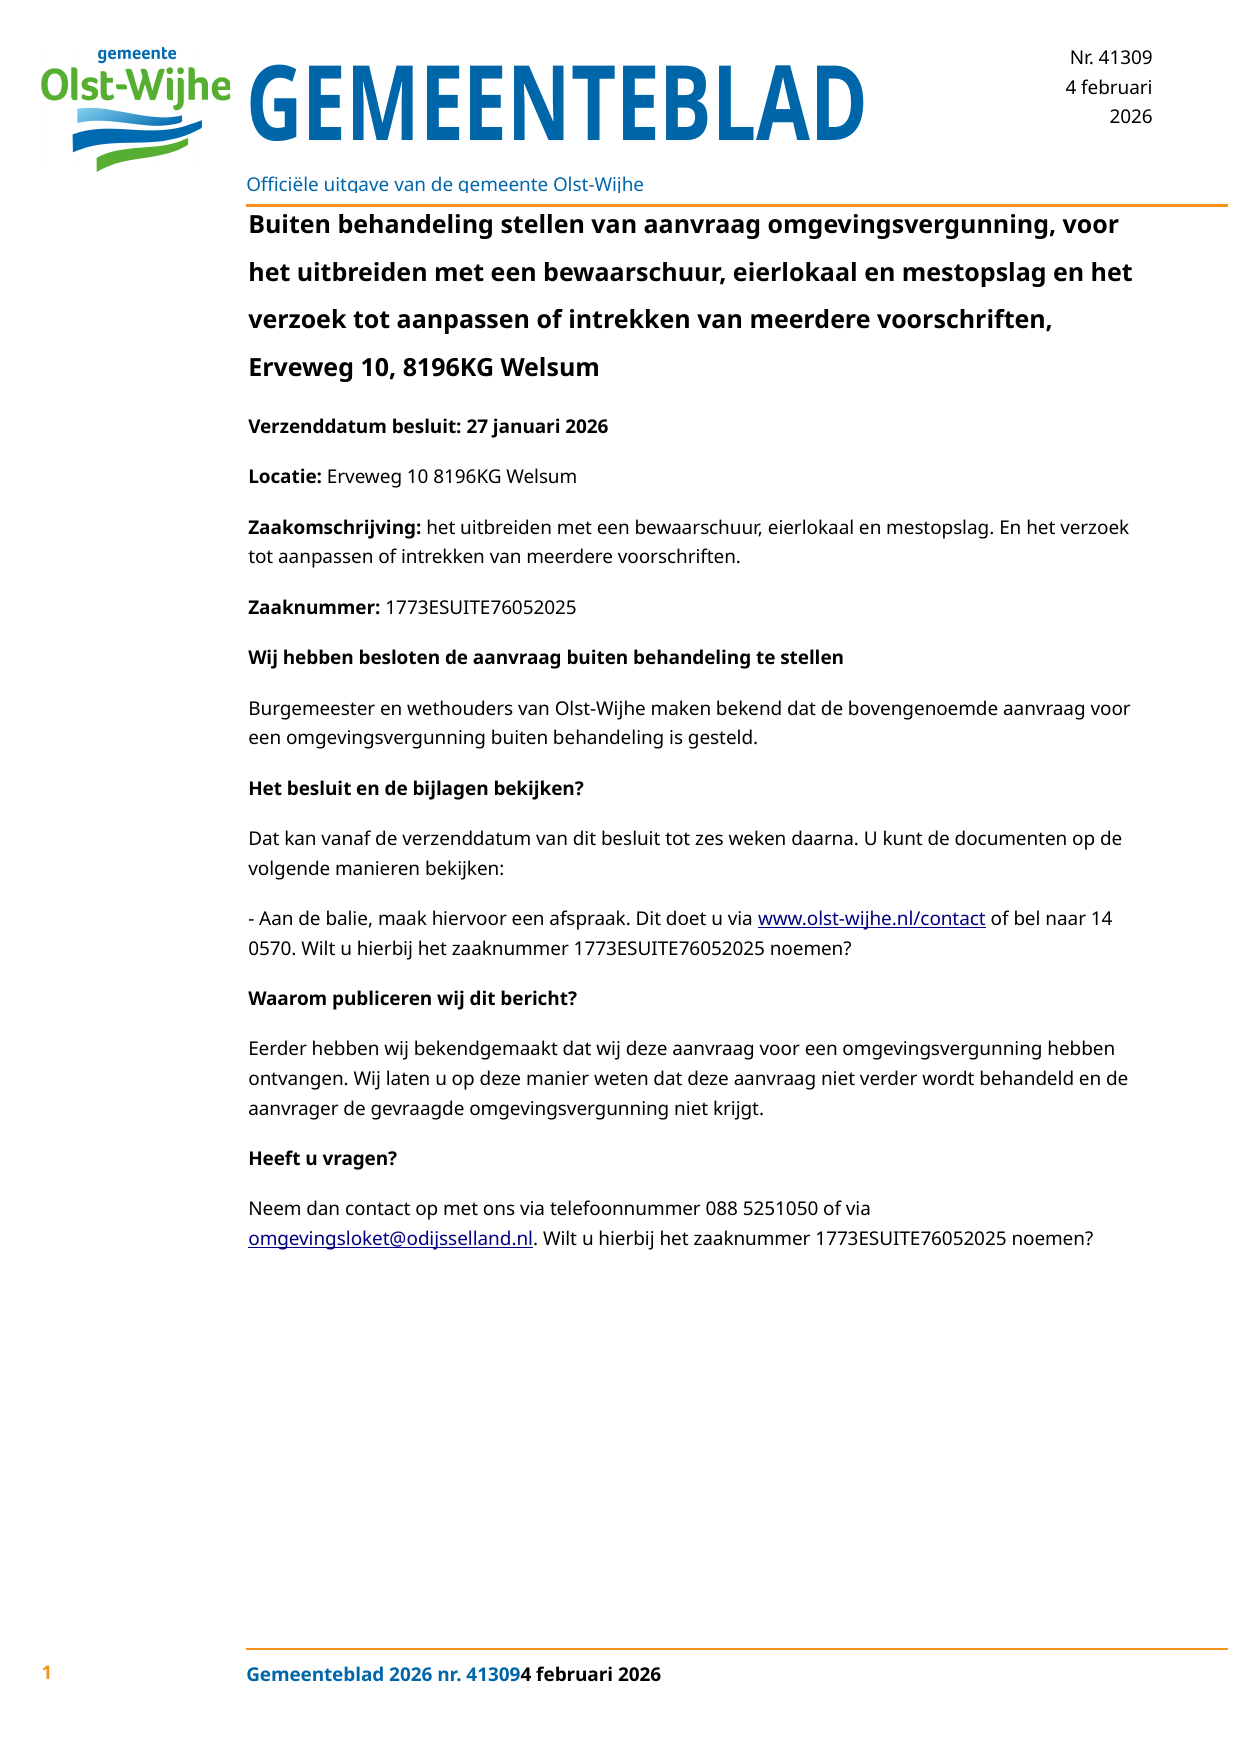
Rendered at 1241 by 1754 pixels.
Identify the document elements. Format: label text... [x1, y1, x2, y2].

text Wij hebben besloten de aanvraag buiten behandeling te stellen [248, 644, 1152, 670]
text Het besluit en de bijlagen bekijken? [248, 775, 1152, 801]
text Locatie: Erveweg 10 8196KG Welsum [248, 463, 1152, 489]
text Eerder hebben wij bekendgemaakt dat wij deze aanvraag voor een omgevingsvergunning hebben ontvangen. Wij laten u op deze manier weten dat deze aanvraag niet verder wordt behandeld en de aanvrager de gevraagde omgevingsvergunning niet krijgt. [248, 1036, 1152, 1121]
text Zaaknummer: 1773ESUITE76052025 [248, 594, 1152, 620]
text Neem dan contact op met ons via telefoonnummer 088 5251050 of via omgevingsloket@odijsselland.nl. Wilt u hierbij het zaaknummer 1773ESUITE76052025 noemen? [248, 1196, 1152, 1251]
text Heeft u vragen? [248, 1145, 1152, 1171]
text Waarom publiceren wij dit bericht? [248, 985, 1152, 1011]
text Dat kan vanaf de verzenddatum van dit besluit tot zes weken daarna. U kunt de documenten op de volgende manieren bekijken: [248, 825, 1152, 881]
text Zaakomschrijving: het uitbreiden met een bewaarschuur, eierlokaal en mestopslag. En het verzoek tot aanpassen of intrekken van meerdere voorschriften. [248, 514, 1152, 569]
text Burgemeester en wethouders van Olst-Wijhe maken bekend dat de bovengenoemde aanvraag voor een omgevingsvergunning buiten behandeling is gesteld. [248, 695, 1152, 750]
text - Aan de balie, maak hiervoor een afspraak. Dit doet u via www.olst-wijhe.nl/contact of bel naar 14 0570. Wilt u hierbij het zaaknummer 1773ESUITE76052025 noemen? [248, 905, 1152, 961]
text Verzenddatum besluit: 27 januari 2026 [248, 413, 1152, 439]
text Buiten behandeling stellen van aanvraag omgevingsvergunning, voor het uitbreiden met een bewaarschuur, eierlokaal en mestopslag en het verzoek tot aanpassen of intrekken van meerdere voorschriften, Erveweg 10, 8196KG Welsum [248, 207, 1152, 384]
picture [41, 47, 231, 172]
